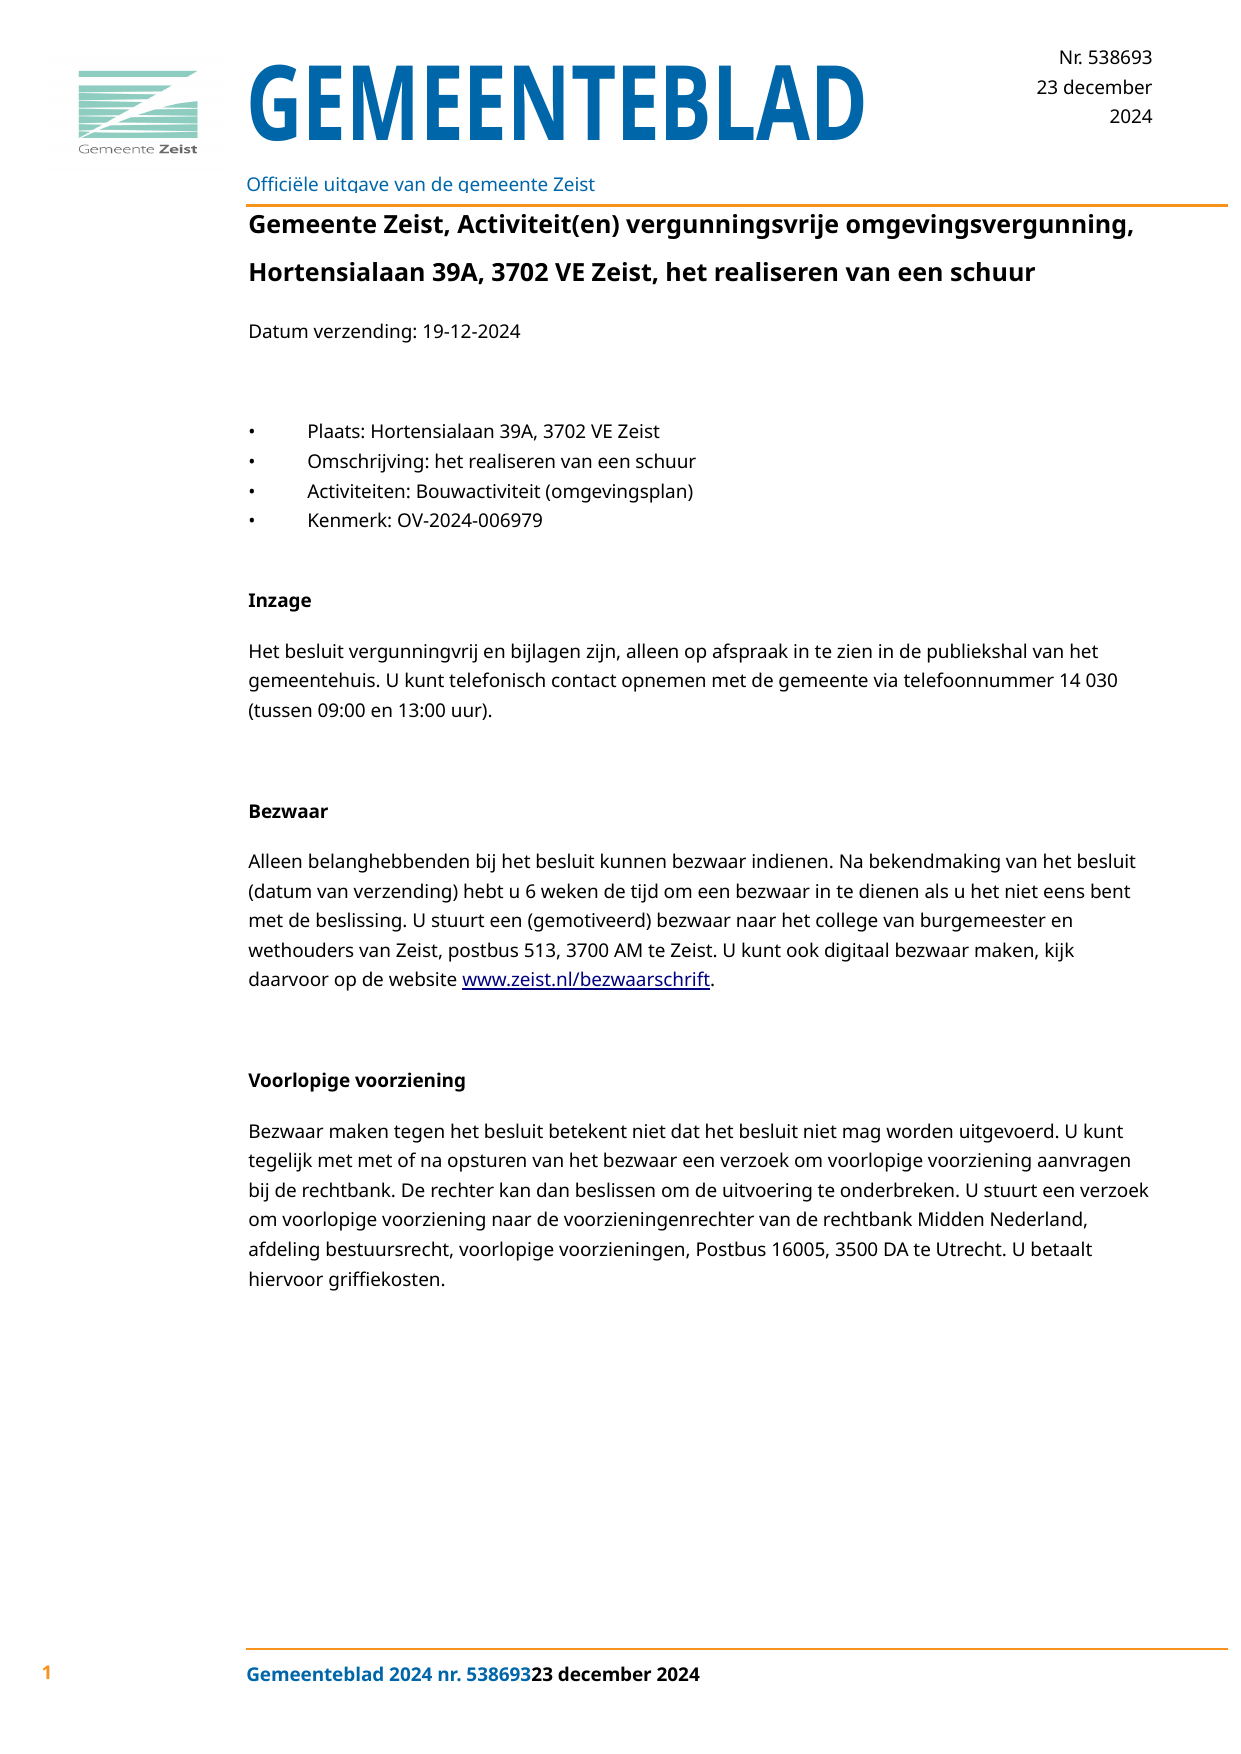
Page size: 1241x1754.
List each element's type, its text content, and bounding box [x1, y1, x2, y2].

list Kenmerk: OV-2024-006979 [248, 507, 1152, 533]
text Alleen belanghebbenden bij het besluit kunnen bezwaar indienen. Na bekendmaking van het besluit (datum van verzending) hebt u 6 weken de tijd om een bezwaar in te dienen als u het niet eens bent met de beslissing. U stuurt een (gemotiveerd) bezwaar naar het college van burgemeester en wethouders van Zeist, postbus 513, 3700 AM te Zeist. U kunt ook digitaal bezwaar maken, kijk daarvoor op de website www.zeist.nl/bezwaarschrift. [248, 848, 1152, 992]
text Gemeente Zeist, Activiteit(en) vergunningsvrije omgevingsvergunning, Hortensialaan 39A, 3702 VE Zeist, het realiseren van een schuur [248, 207, 1152, 288]
text Inzage [248, 587, 1152, 613]
list Plaats: Hortensialaan 39A, 3702 VE Zeist [248, 419, 1152, 444]
text Voorlopige voorziening [248, 1067, 1152, 1093]
text Datum verzending: 19-12-2024 [248, 318, 1152, 344]
list Omschrijving: het realiseren van een schuur [248, 448, 1152, 474]
text Bezwaar maken tegen het besluit betekent niet dat het besluit niet mag worden uitgevoerd. U kunt tegelijk met met of na opsturen van het bezwaar een verzoek om voorlopige voorziening aanvragen bij de rechtbank. De rechter kan dan beslissen om de uitvoering te onderbreken. U stuurt een verzoek om voorlopige voorziening naar de voorzieningenrechter van de rechtbank Midden Nederland, afdeling bestuursrecht, voorlopige voorzieningen, Postbus 16005, 3500 DA te Utrecht. U betaalt hiervoor griffiekosten. [248, 1118, 1152, 1292]
text Het besluit vergunningvrij en bijlagen zijn, alleen op afspraak in te zien in de publiekshal van het gemeentehuis. U kunt telefonisch contact opnemen met de gemeente via telefoonnummer 14 030 (tussen 09:00 en 13:00 uur). [248, 638, 1152, 723]
list Activiteiten: Bouwactiviteit (omgevingsplan) [248, 478, 1152, 504]
text Bezwaar [248, 798, 1152, 824]
picture [41, 47, 231, 172]
